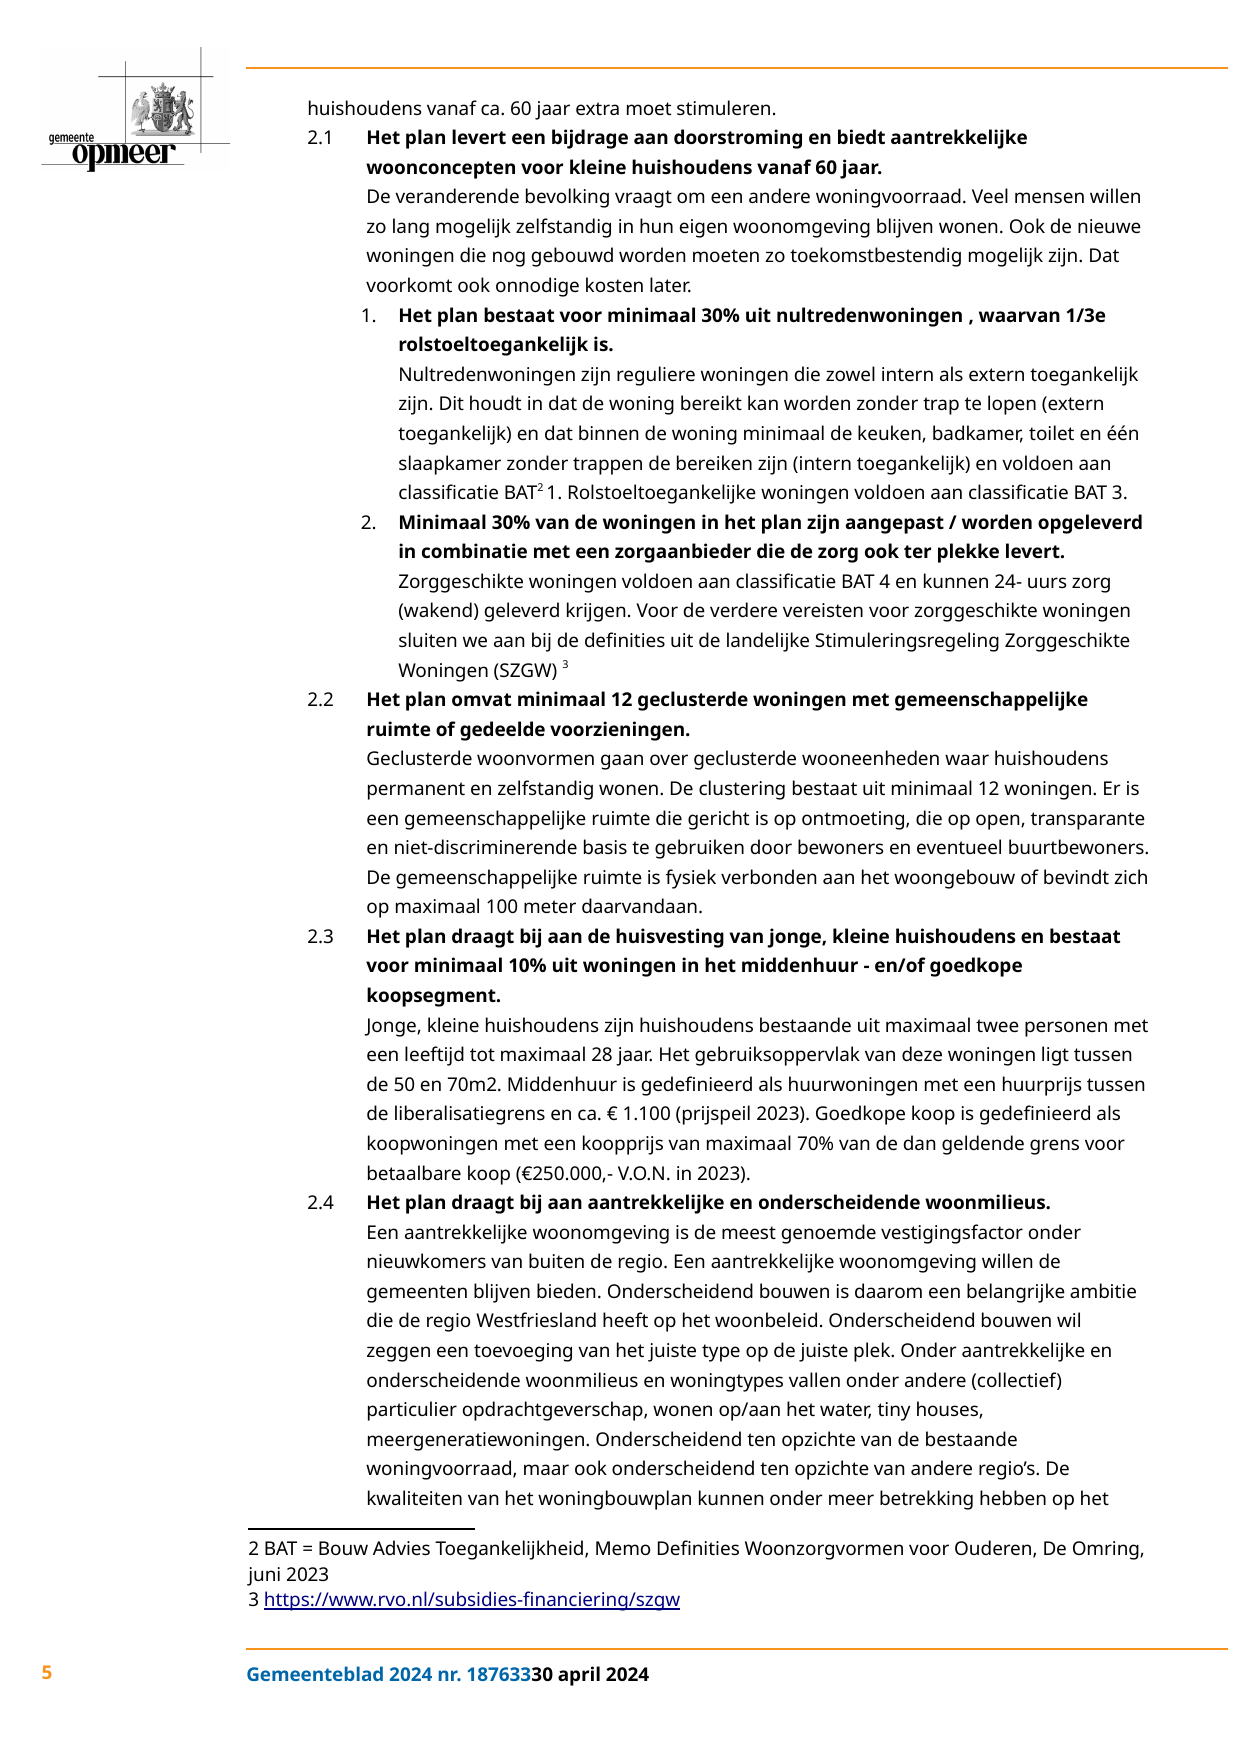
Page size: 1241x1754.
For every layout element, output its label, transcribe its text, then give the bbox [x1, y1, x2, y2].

list Nultredenwoningen zijn reguliere woningen die zowel intern als extern toegankelijk zijn. Dit houdt in dat de woning bereikt kan worden zonder trap te lopen (extern toegankelijk) en dat binnen de woning minimaal de keuken, badkamer, toilet en één slaapkamer zonder trappen de bereiken zijn (intern toegankelijk) en voldoen aan classificatie BAT1. Rolstoeltoegankelijke woningen voldoen aan classificatie BAT 3. [361, 361, 1152, 505]
list Het plan draagt bij aan de huisvesting van jonge, kleine huishoudens en bestaat voor minimaal 10% uit woningen in het middenhuur - en/of goedkope koopsegment. [307, 923, 1152, 1008]
list https://www.rvo.nl/subsidies-financiering/szgw [248, 1586, 1152, 1612]
list BAT = Bouw Advies Toegankelijkheid, Memo Definities Woonzorgvormen voor Ouderen, De Omring, juni 2023 [248, 1535, 1152, 1586]
list De veranderende bevolking vraagt om een andere woningvoorraad. Veel mensen willen zo lang mogelijk zelfstandig in hun eigen woonomgeving blijven wonen. Ook de nieuwe woningen die nog gebouwd worden moeten zo toekomstbestendig mogelijk zijn. Dat voorkomt ook onnodige kosten later. [307, 183, 1152, 298]
list Zorggeschikte woningen voldoen aan classificatie BAT 4 en kunnen 24- uurs zorg (wakend) geleverd krijgen. Voor de verdere vereisten voor zorggeschikte woningen sluiten we aan bij de definities uit de landelijke Stimuleringsregeling Zorggeschikte Woningen (SZGW) [361, 568, 1152, 683]
list Het plan omvat minimaal 12 geclusterde woningen met gemeenschappelijke ruimte of gedeelde voorzieningen. [307, 686, 1152, 742]
list Geclusterde woonvormen gaan over geclusterde wooneenheden waar huishoudens permanent en zelfstandig wonen. De clustering bestaat uit minimaal 12 woningen. Er is een gemeenschappelijke ruimte die gericht is op ontmoeting, die op open, transparante en niet-discriminerende basis te gebruiken door bewoners en eventueel buurtbewoners. De gemeenschappelijke ruimte is fysiek verbonden aan het woongebouw of bevindt zich op maximaal 100 meter daarvandaan. [307, 746, 1152, 919]
list Het plan levert een bijdrage aan doorstroming en biedt aantrekkelijke woonconcepten voor kleine huishoudens vanaf 60 jaar. [307, 124, 1152, 180]
list huishoudens vanaf ca. 60 jaar extra moet stimuleren. [248, 95, 1152, 121]
list Het plan draagt bij aan aantrekkelijke en onderscheidende woonmilieus. [307, 1189, 1152, 1215]
list Minimaal 30% van de woningen in het plan zijn aangepast / worden opgeleverd in combinatie met een zorgaanbieder die de zorg ook ter plekke levert. [361, 509, 1152, 564]
picture [41, 47, 231, 172]
list Het plan bestaat voor minimaal 30% uit nultredenwoningen , waarvan 1/3e rolstoeltoegankelijk is. [361, 302, 1152, 357]
list Jonge, kleine huishoudens zijn huishoudens bestaande uit maximaal twee personen met een leeftijd tot maximaal 28 jaar. Het gebruiksoppervlak van deze woningen ligt tussen de 50 en 70m2. Middenhuur is gedefinieerd als huurwoningen met een huurprijs tussen de liberalisatiegrens en ca. € 1.100 (prijspeil 2023). Goedkope koop is gedefinieerd als koopwoningen met een koopprijs van maximaal 70% van de dan geldende grens voor betaalbare koop (€250.000,- V.O.N. in 2023). [307, 1012, 1152, 1186]
list Een aantrekkelijke woonomgeving is de meest genoemde vestigingsfactor onder nieuwkomers van buiten de regio. Een aantrekkelijke woonomgeving willen de gemeenten blijven bieden. Onderscheidend bouwen is daarom een belangrijke ambitie die de regio Westfriesland heeft op het woonbeleid. Onderscheidend bouwen wil zeggen een toevoeging van het juiste type op de juiste plek. Onder aantrekkelijke en onderscheidende woonmilieus en woningtypes vallen onder andere (collectief) particulier opdrachtgeverschap, wonen op/aan het water, tiny houses, meergeneratiewoningen. Onderscheidend ten opzichte van de bestaande woningvoorraad, maar ook onderscheidend ten opzichte van andere regio’s. De kwaliteiten van het woningbouwplan kunnen onder meer betrekking hebben op het [307, 1219, 1152, 1511]
